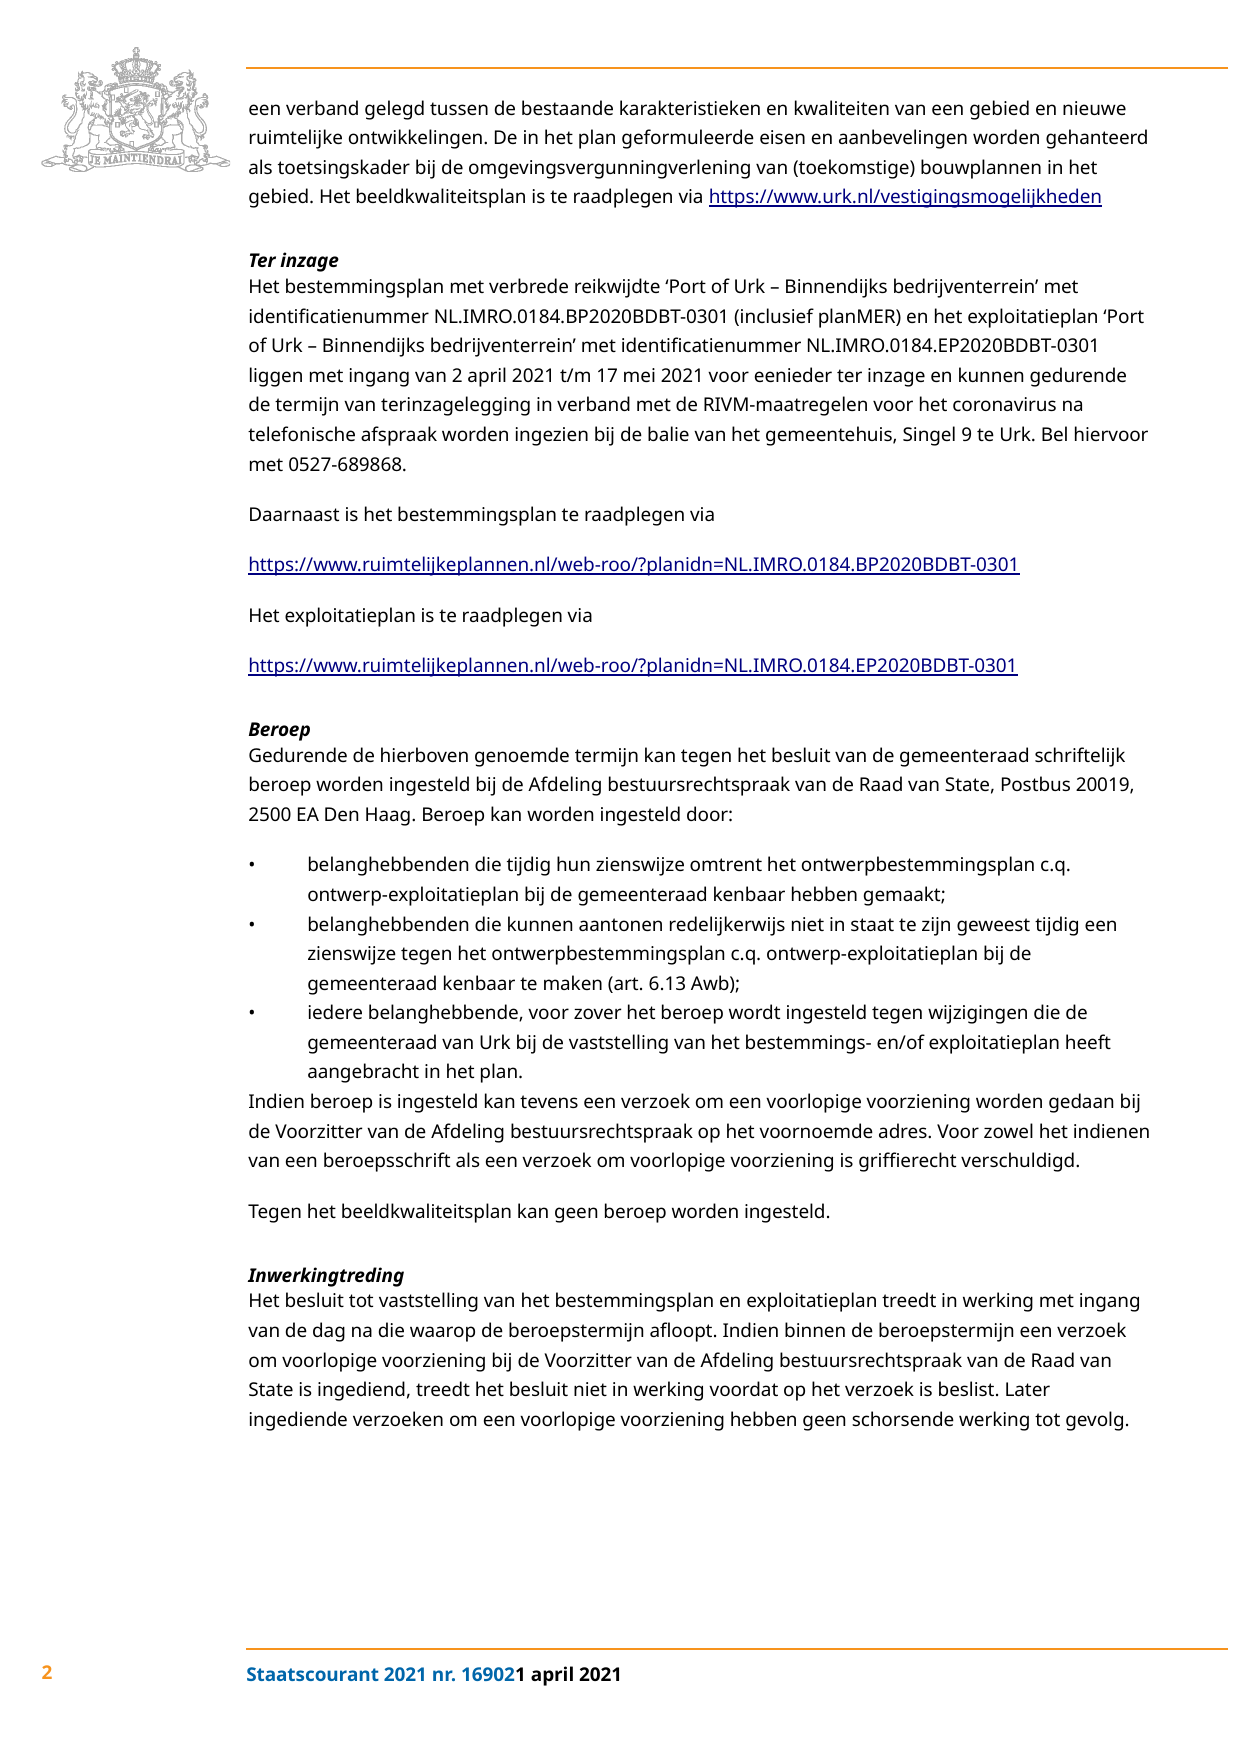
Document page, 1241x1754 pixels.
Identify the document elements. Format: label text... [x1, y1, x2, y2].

text https://www.ruimtelijkeplannen.nl/web-roo/?planidn=NL.IMRO.0184.BP2020BDBT-0301 [248, 552, 1152, 577]
text een verband gelegd tussen de bestaande karakteristieken en kwaliteiten van een gebied en nieuwe ruimtelijke ontwikkelingen. De in het plan geformuleerde eisen en aanbevelingen worden gehanteerd als toetsingskader bij de omgevingsvergunningverlening van (toekomstige) bouwplannen in het gebied. Het beeldkwaliteitsplan is te raadplegen via https://www.urk.nl/vestigingsmogelijkheden [248, 95, 1152, 209]
list belanghebbenden die kunnen aantonen redelijkerwijs niet in staat te zijn geweest tijdig een zienswijze tegen het ontwerpbestemmingsplan c.q. ontwerp-exploitatieplan bij de gemeenteraad kenbaar te maken (art. 6.13 Awb); [248, 911, 1152, 996]
text Het bestemmingsplan met verbrede reikwijdte ‘Port of Urk – Binnendijks bedrijventerrein’ met identificatienummer NL.IMRO.0184.BP2020BDBT-0301 (inclusief planMER) en het exploitatieplan ‘Port of Urk – Binnendijks bedrijventerrein’ met identificatienummer NL.IMRO.0184.EP2020BDBT-0301 liggen met ingang van 2 april 2021 t/m 17 mei 2021 voor eenieder ter inzage en kunnen gedurende de termijn van terinzagelegging in verband met de RIVM-maatregelen voor het coronavirus na telefonische afspraak worden ingezien bij de balie van het gemeentehuis, Singel 9 te Urk. Bel hiervoor met 0527-689868. [248, 273, 1152, 476]
text https://www.ruimtelijkeplannen.nl/web-roo/?planidn=NL.IMRO.0184.EP2020BDBT-0301 [248, 652, 1152, 678]
list iedere belanghebbende, voor zover het beroep wordt ingesteld tegen wijzigingen die de gemeenteraad van Urk bij de vaststelling van het bestemmings- en/of exploitatieplan heeft aangebracht in het plan. [248, 999, 1152, 1084]
picture [41, 47, 231, 172]
text Gedurende de hierboven genoemde termijn kan tegen het besluit van de gemeenteraad schriftelijk beroep worden ingesteld bij de Afdeling bestuursrechtspraak van de Raad van State, Postbus 20019, 2500 EA Den Haag. Beroep kan worden ingesteld door: [248, 742, 1152, 827]
text Beroep [248, 716, 1152, 742]
text Inwerkingtreding [248, 1262, 1152, 1288]
list belanghebbenden die tijdig hun zienswijze omtrent het ontwerpbestemmingsplan c.q. ontwerp-exploitatieplan bij de gemeenteraad kenbaar hebben gemaakt; [248, 852, 1152, 907]
text Daarnaast is het bestemmingsplan te raadplegen via [248, 501, 1152, 527]
text Het besluit tot vaststelling van het bestemmingsplan en exploitatieplan treedt in werking met ingang van de dag na die waarop de beroepstermijn afloopt. Indien binnen de beroepstermijn een verzoek om voorlopige voorziening bij de Voorzitter van de Afdeling bestuursrechtspraak van de Raad van State is ingediend, treedt het besluit niet in werking voordat op het verzoek is beslist. Later ingediende verzoeken om een voorlopige voorziening hebben geen schorsende werking tot gevolg. [248, 1288, 1152, 1432]
text Tegen het beeldkwaliteitsplan kan geen beroep worden ingesteld. [248, 1198, 1152, 1224]
text Het exploitatieplan is te raadplegen via [248, 602, 1152, 628]
text Indien beroep is ingesteld kan tevens een verzoek om een voorlopige voorziening worden gedaan bij de Voorzitter van de Afdeling bestuursrechtspraak op het voornoemde adres. Voor zowel het indienen van een beroepsschrift als een verzoek om voorlopige voorziening is griffierecht verschuldigd. [248, 1088, 1152, 1173]
text Ter inzage [248, 247, 1152, 273]
